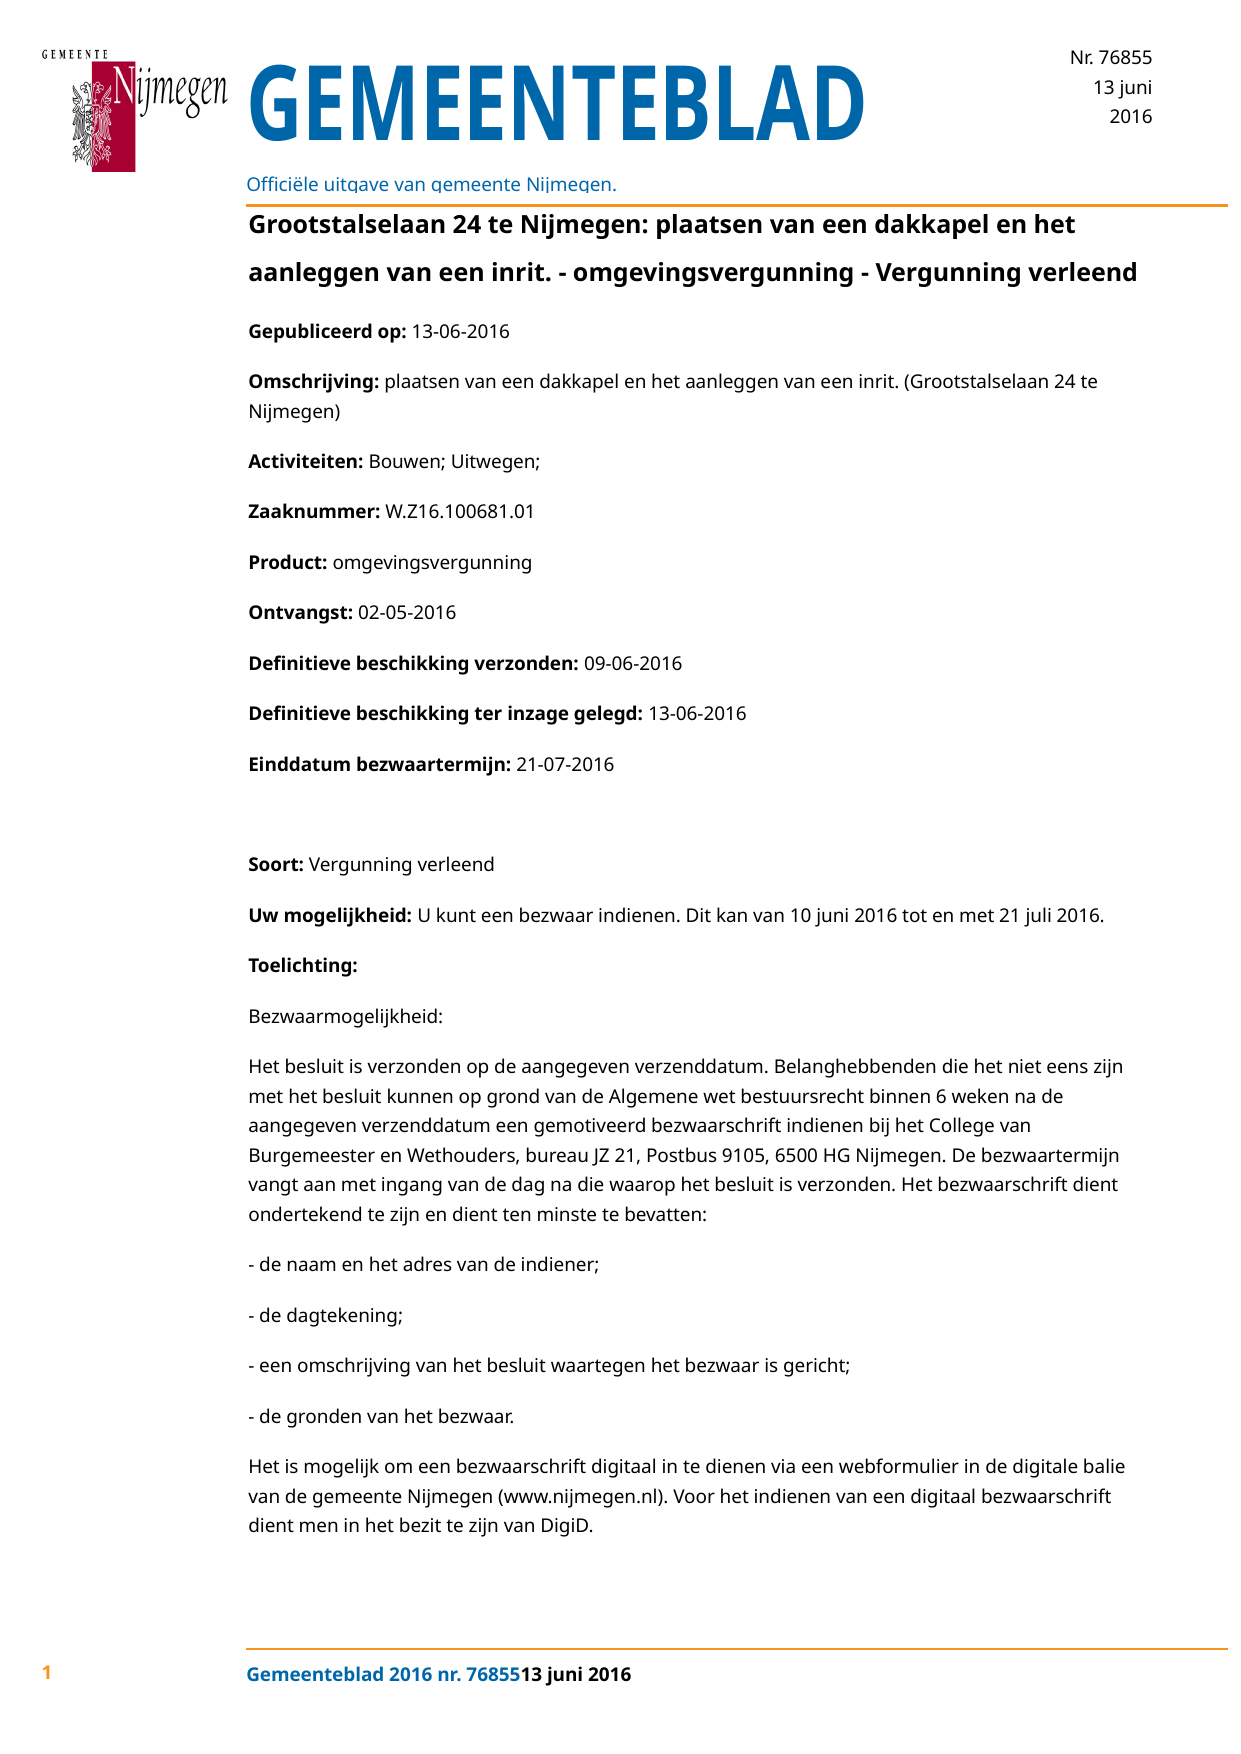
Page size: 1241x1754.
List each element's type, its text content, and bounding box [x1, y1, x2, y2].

picture [41, 47, 231, 172]
text Product: omgevingsvergunning [248, 549, 1152, 575]
text Soort: Vergunning verleend [248, 852, 1152, 877]
text - de dagtekening; [248, 1302, 1152, 1328]
text Gepubliceerd op: 13-06-2016 [248, 318, 1152, 344]
text - de gronden van het bezwaar. [248, 1403, 1152, 1429]
text Zaaknummer: W.Z16.100681.01 [248, 499, 1152, 524]
text Het besluit is verzonden op de aangegeven verzenddatum. Belanghebbenden die het niet eens zijn met het besluit kunnen op grond van de Algemene wet bestuursrecht binnen 6 weken na de aangegeven verzenddatum een gemotiveerd bezwaarschrift indienen bij het College van Burgemeester en Wethouders, bureau JZ 21, Postbus 9105, 6500 HG Nijmegen. De bezwaartermijn vangt aan met ingang van de dag na die waarop het besluit is verzonden. Het bezwaarschrift dient ondertekend te zijn en dient ten minste te bevatten: [248, 1053, 1152, 1227]
text Bezwaarmogelijkheid: [248, 1003, 1152, 1029]
text - de naam en het adres van de indiener; [248, 1252, 1152, 1277]
text Omschrijving: plaatsen van een dakkapel en het aanleggen van een inrit. (Grootstalselaan 24 te Nijmegen) [248, 368, 1152, 424]
text Einddatum bezwaartermijn: 21-07-2016 [248, 751, 1152, 777]
text Ontvangst: 02-05-2016 [248, 599, 1152, 625]
text Toelichting: [248, 952, 1152, 978]
text Het is mogelijk om een bezwaarschrift digitaal in te dienen via een webformulier in de digitale balie van de gemeente Nijmegen (www.nijmegen.nl). Voor het indienen van een digitaal bezwaarschrift dient men in het bezit te zijn van DigiD. [248, 1453, 1152, 1538]
text Grootstalselaan 24 te Nijmegen: plaatsen van een dakkapel en het aanleggen van een inrit. - omgevingsvergunning - Vergunning verleend [248, 207, 1152, 288]
text Definitieve beschikking verzonden: 09-06-2016 [248, 650, 1152, 676]
text Activiteiten: Bouwen; Uitwegen; [248, 448, 1152, 474]
text Definitieve beschikking ter inzage gelegd: 13-06-2016 [248, 700, 1152, 726]
text Uw mogelijkheid: U kunt een bezwaar indienen. Dit kan van 10 juni 2016 tot en met 21 juli 2016. [248, 902, 1152, 928]
text - een omschrijving van het besluit waartegen het bezwaar is gericht; [248, 1352, 1152, 1378]
